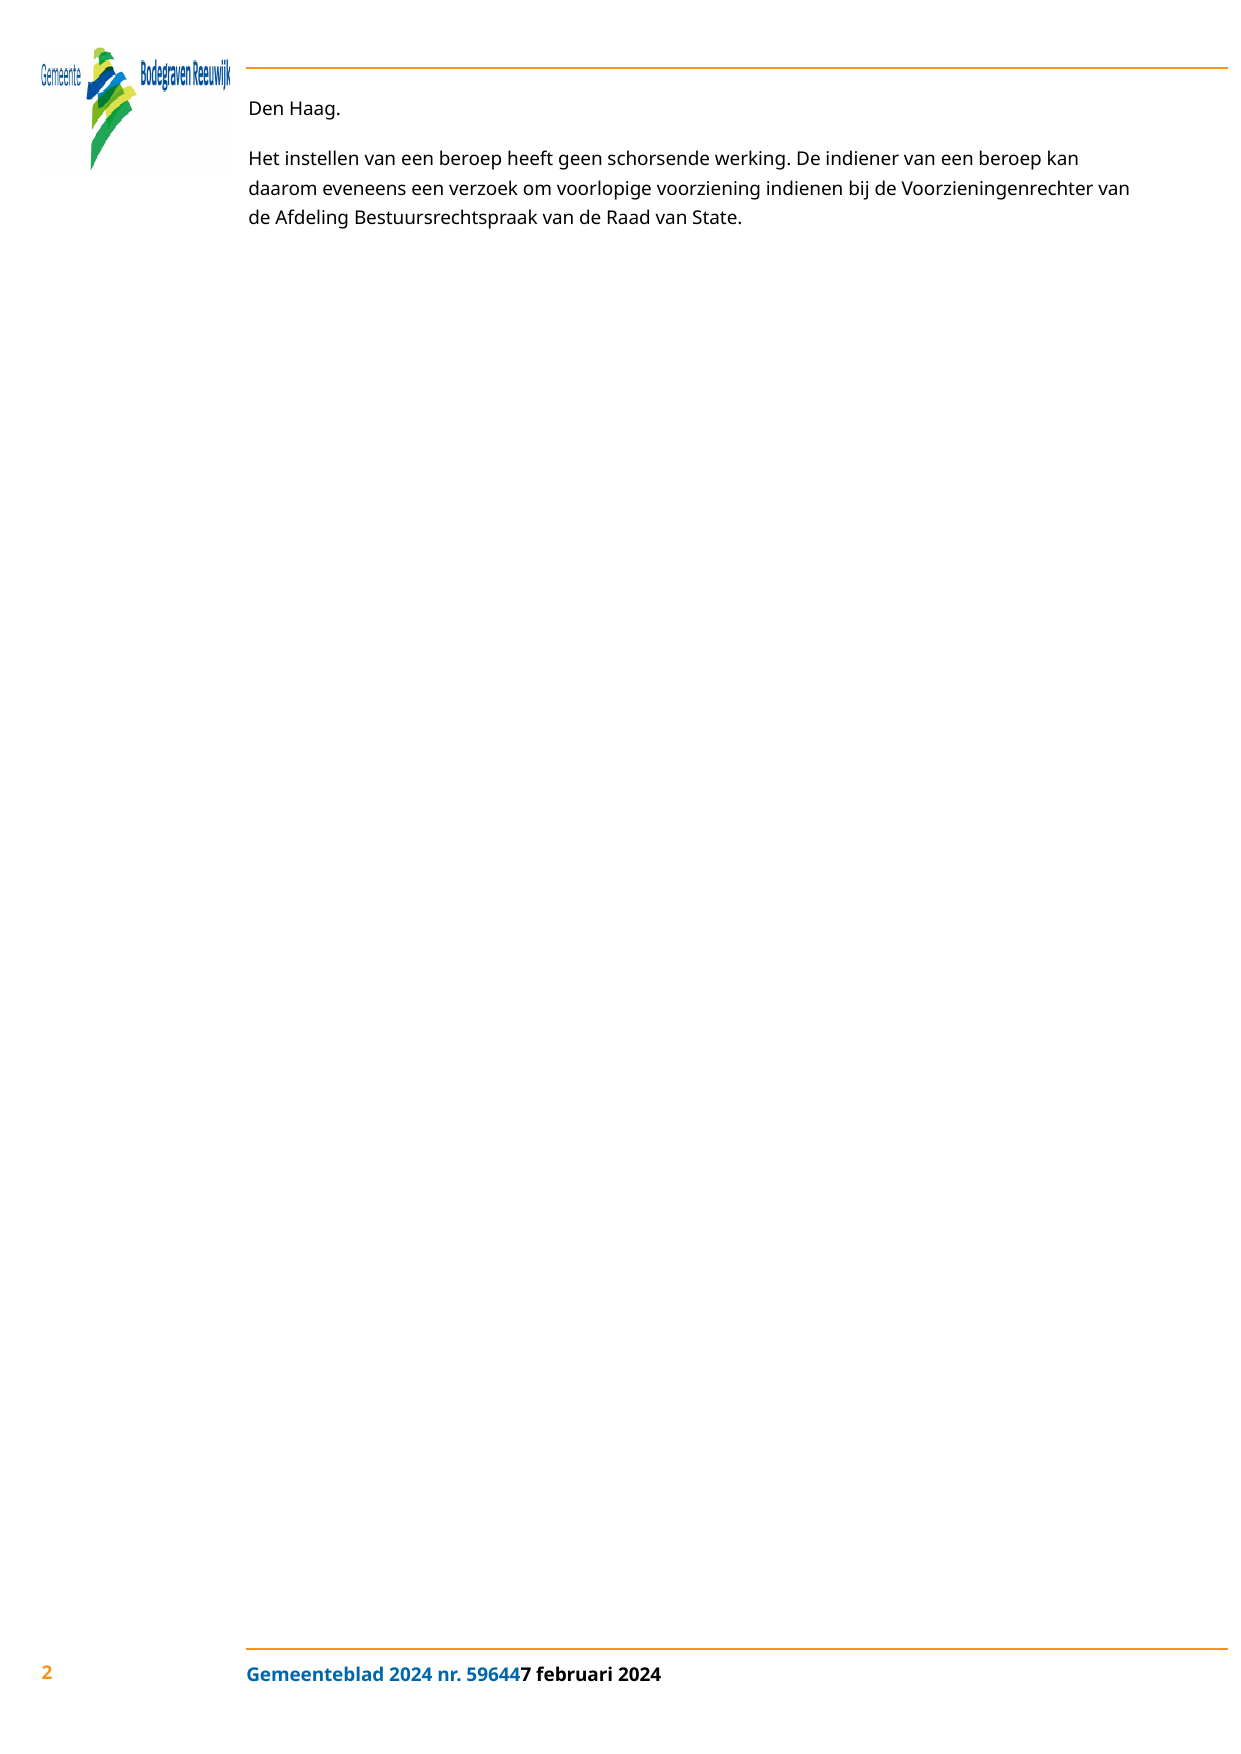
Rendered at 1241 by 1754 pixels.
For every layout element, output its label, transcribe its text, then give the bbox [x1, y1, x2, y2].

text Den Haag. [248, 95, 1152, 121]
text Het instellen van een beroep heeft geen schorsende werking. De indiener van een beroep kan daarom eveneens een verzoek om voorlopige voorziening indienen bij de Voorzieningenrechter van de Afdeling Bestuursrechtspraak van de Raad van State. [248, 145, 1152, 230]
picture [41, 47, 231, 172]
